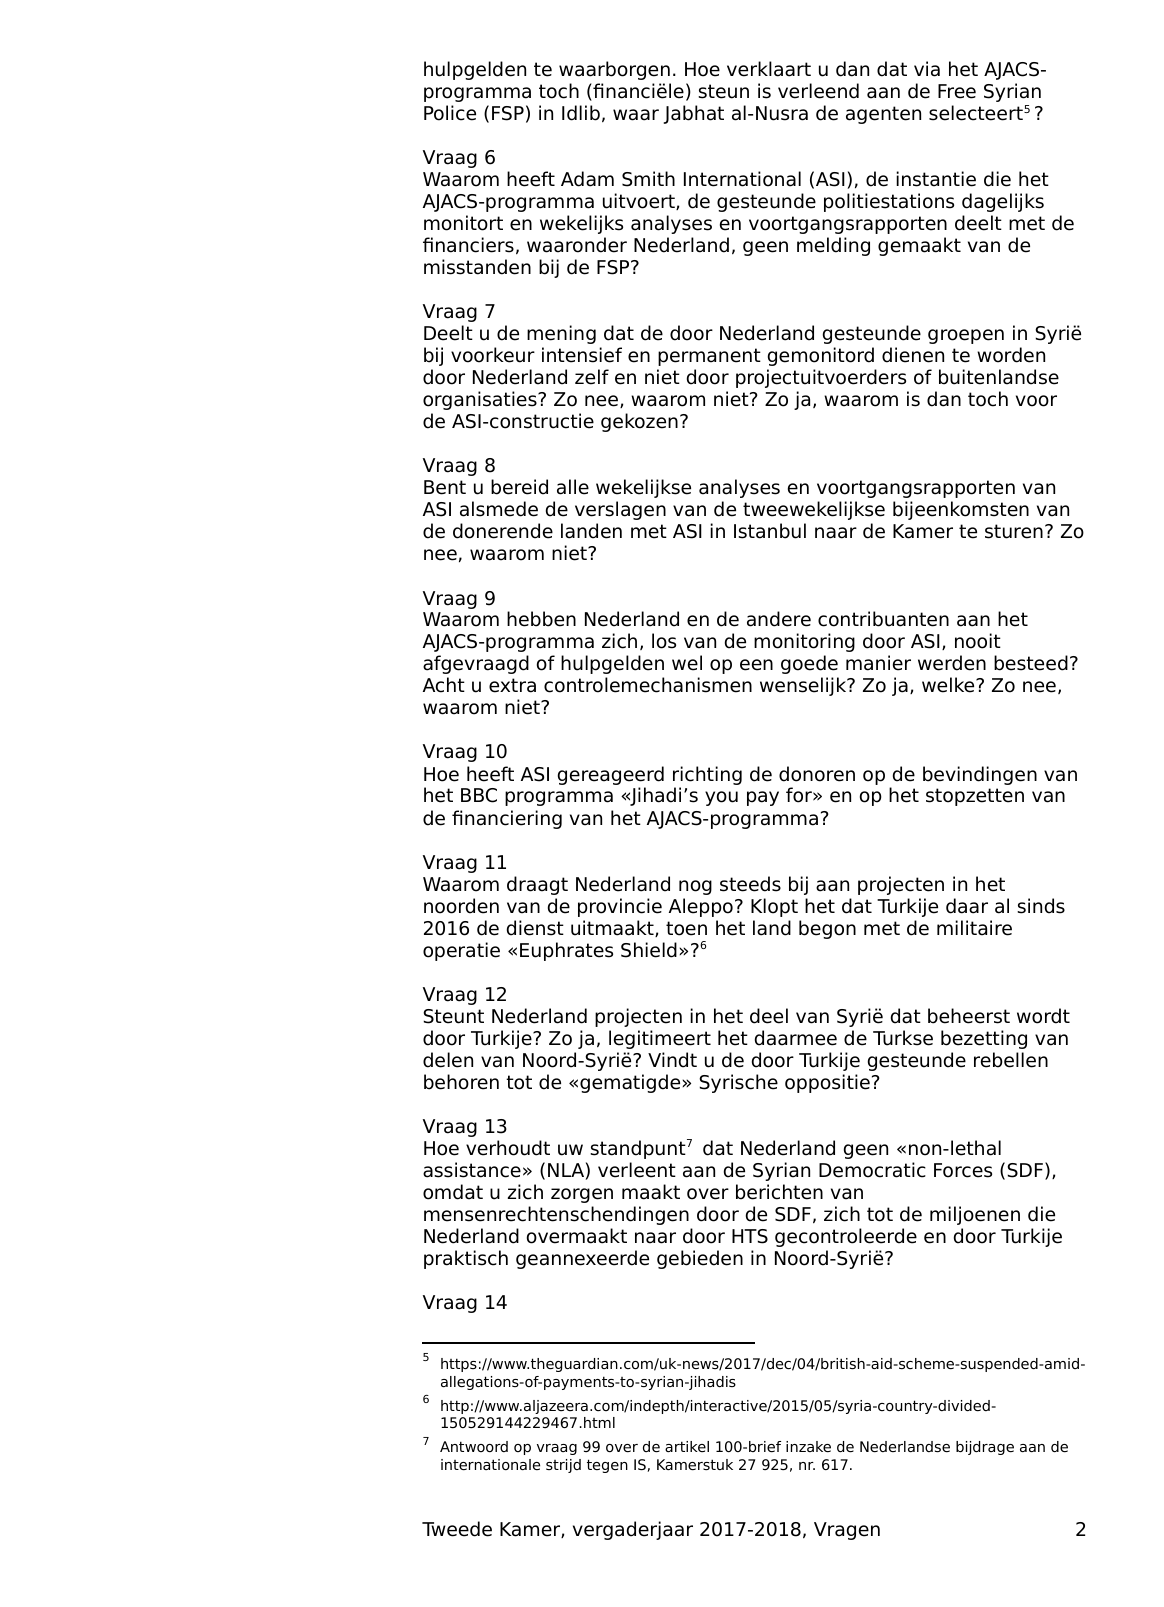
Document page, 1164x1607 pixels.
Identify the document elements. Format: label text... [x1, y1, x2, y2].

text Steunt Nederland projecten in het deel van Syrië dat beheerst wordt door Turkije? Zo ja, legitimeert het daarmee de Turkse bezetting van delen van Noord-Syrië? Vindt u de door Turkije gesteunde rebellen behoren tot de «gematigde» Syrische oppositie? [422, 1006, 1087, 1093]
text https://www.theguardian.com/uk-news/2017/dec/04/british-aid-scheme-suspended-amid-allegations-of-payments-to-syrian-jihadis [422, 1352, 1087, 1391]
text Deelt u de mening dat de door Nederland gesteunde groepen in Syrië bij voorkeur intensief en permanent gemonitord dienen te worden door Nederland zelf en niet door projectuitvoerders of buitenlandse organisaties? Zo nee, waarom niet? Zo ja, waarom is dan toch voor de ASI-constructie gekozen? [422, 323, 1087, 433]
text Vraag 10 [422, 741, 1087, 763]
text Antwoord op vraag 99 over de artikel 100-brief inzake de Nederlandse bijdrage aan de internationale strijd tegen IS, Kamerstuk 27 925, nr. 617. [422, 1435, 1087, 1474]
text Waarom hebben Nederland en de andere contribuanten aan het AJACS-programma zich, los van de monitoring door ASI, nooit afgevraagd of hulpgelden wel op een goede manier werden besteed? Acht u extra controlemechanismen wenselijk? Zo ja, welke? Zo nee, waarom niet? [422, 609, 1087, 719]
text Waarom heeft Adam Smith International (ASI), de instantie die het AJACS-programma uitvoert, de gesteunde politiestations dagelijks monitort en wekelijks analyses en voortgangsrapporten deelt met de financiers, waaronder Nederland, geen melding gemaakt van de misstanden bij de FSP? [422, 169, 1087, 279]
text Vraag 14 [422, 1292, 1087, 1314]
text Vraag 7 [422, 301, 1087, 323]
text hulpgelden te waarborgen. Hoe verklaart u dan dat via het AJACS-programma toch (financiële) steun is verleend aan de Free Syrian Police (FSP) in Idlib, waar Jabhat al-Nusra de agenten selecteert? [422, 59, 1087, 125]
text Vraag 6 [422, 147, 1087, 169]
text Hoe heeft ASI gereageerd richting de donoren op de bevindingen van het BBC programma «Jihadi’s you pay for» en op het stopzetten van de financiering van het AJACS-programma? [422, 763, 1087, 829]
text Vraag 8 [422, 455, 1087, 477]
text Vraag 13 [422, 1116, 1087, 1138]
text Vraag 12 [422, 984, 1087, 1006]
text Waarom draagt Nederland nog steeds bij aan projecten in het noorden van de provincie Aleppo? Klopt het dat Turkije daar al sinds 2016 de dienst uitmaakt, toen het land begon met de militaire operatie «Euphrates Shield»? [422, 873, 1087, 961]
text Hoe verhoudt uw standpunt dat Nederland geen «non-lethal assistance» (NLA) verleent aan de Syrian Democratic Forces (SDF), omdat u zich zorgen maakt over berichten van mensenrechtenschendingen door de SDF, zich tot de miljoenen die Nederland overmaakt naar door HTS gecontroleerde en door Turkije praktisch geannexeerde gebieden in Noord-Syrië? [422, 1138, 1087, 1269]
text Vraag 11 [422, 852, 1087, 873]
text Bent u bereid alle wekelijkse analyses en voortgangsrapporten van ASI alsmede de verslagen van de tweewekelijkse bijeenkomsten van de donerende landen met ASI in Istanbul naar de Kamer te sturen? Zo nee, waarom niet? [422, 477, 1087, 565]
text http://www.aljazeera.com/indepth/interactive/2015/05/syria-country-divided-150529144229467.html [422, 1393, 1087, 1432]
text Vraag 9 [422, 587, 1087, 609]
